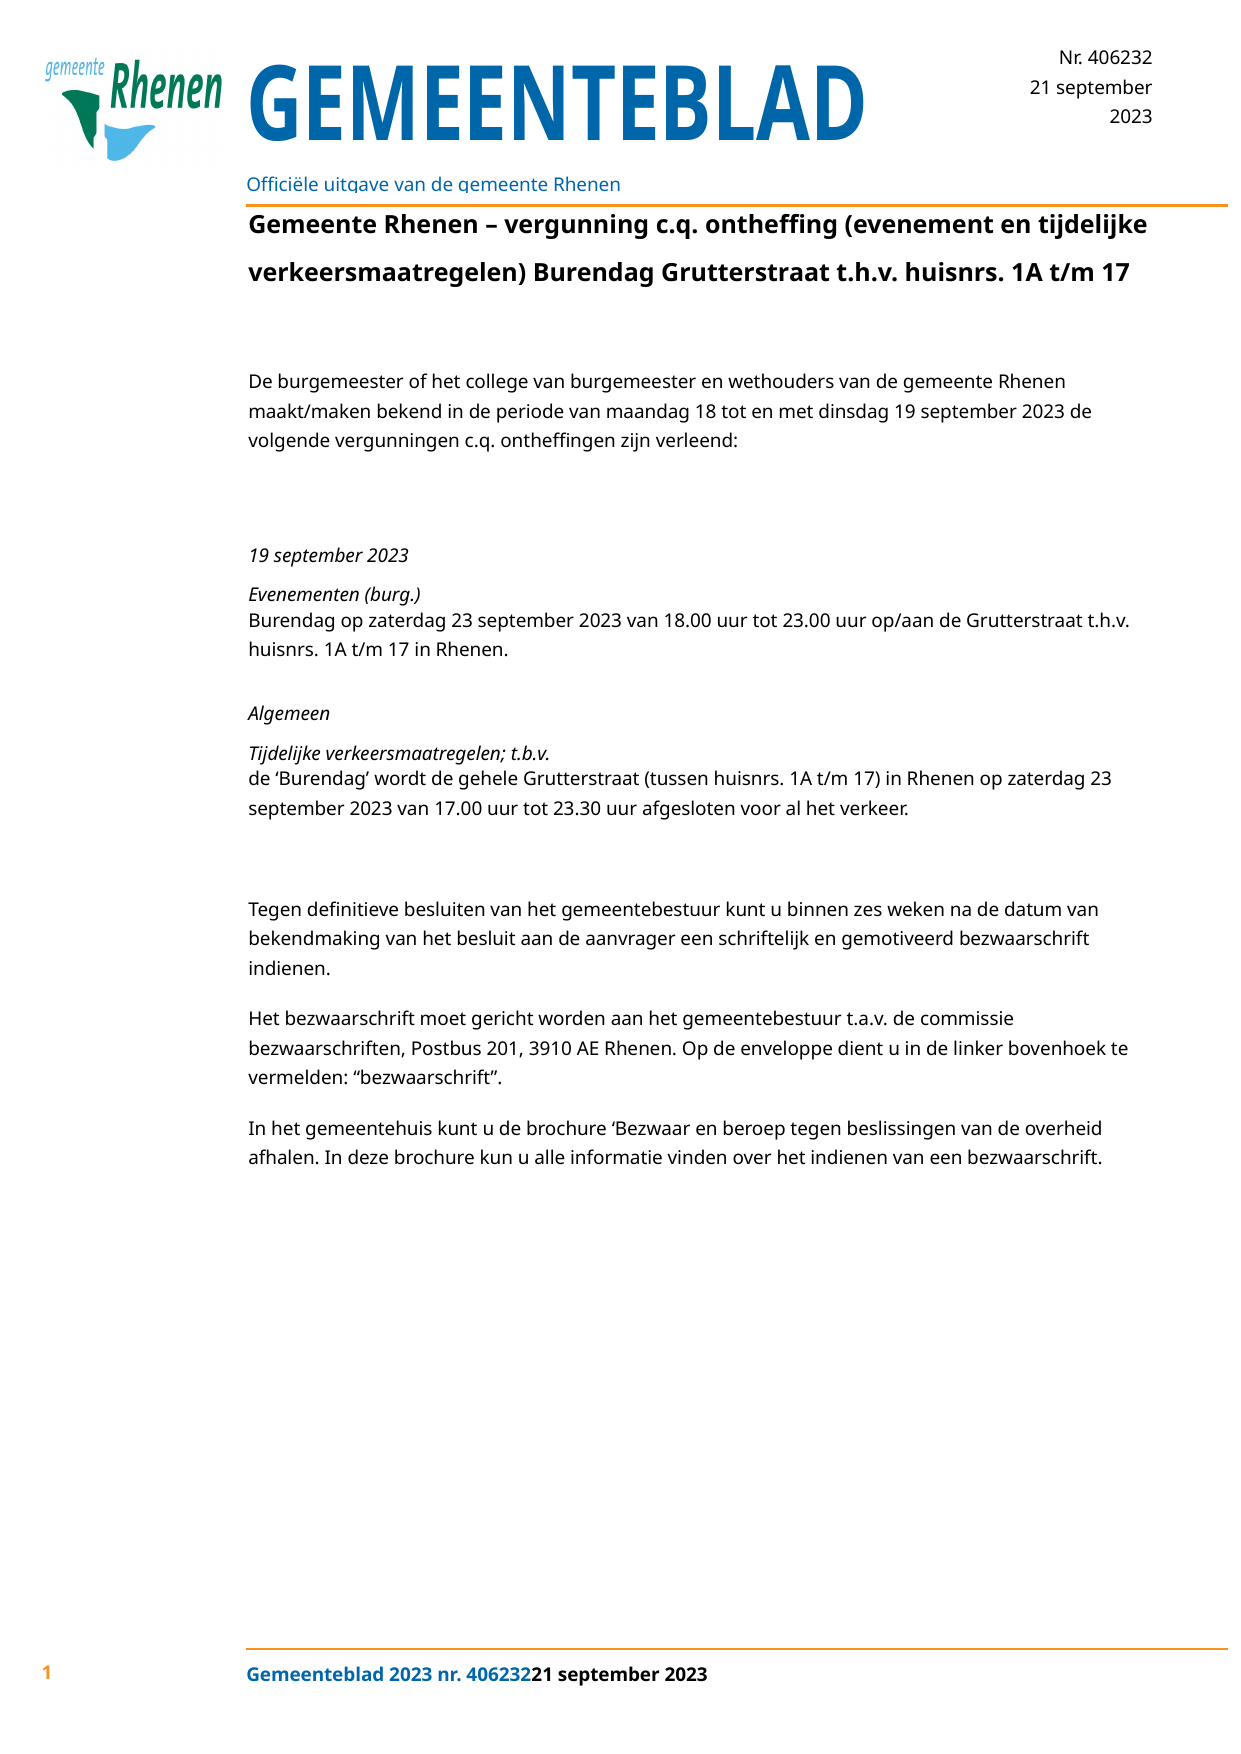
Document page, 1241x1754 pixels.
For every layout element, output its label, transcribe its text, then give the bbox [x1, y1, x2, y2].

text Tijdelijke verkeersmaatregelen; t.b.v. [248, 740, 1152, 765]
text de ‘Burendag’ wordt de gehele Grutterstraat (tussen huisnrs. 1A t/m 17) in Rhenen op zaterdag 23 september 2023 van 17.00 uur tot 23.30 uur afgesloten voor al het verkeer. [248, 765, 1152, 821]
text 19 september 2023 [248, 542, 1152, 568]
text In het gemeentehuis kunt u de brochure ‘Bezwaar en beroep tegen beslissingen van de overheid afhalen. In deze brochure kun u alle informatie vinden over het indienen van een bezwaarschrift. [248, 1115, 1152, 1170]
text Burendag op zaterdag 23 september 2023 van 18.00 uur tot 23.00 uur op/aan de Grutterstraat t.h.v. huisnrs. 1A t/m 17 in Rhenen. [248, 607, 1152, 662]
picture [41, 47, 231, 172]
text Evenementen (burg.) [248, 581, 1152, 607]
text Tegen definitieve besluiten van het gemeentebestuur kunt u binnen zes weken na de datum van bekendmaking van het besluit aan de aanvrager een schriftelijk en gemotiveerd bezwaarschrift indienen. [248, 896, 1152, 981]
text De burgemeester of het college van burgemeester en wethouders van de gemeente Rhenen maakt/maken bekend in de periode van maandag 18 tot en met dinsdag 19 september 2023 de volgende vergunningen c.q. ontheffingen zijn verleend: [248, 368, 1152, 453]
text Het bezwaarschrift moet gericht worden aan het gemeentebestuur t.a.v. de commissie bezwaarschriften, Postbus 201, 3910 AE Rhenen. Op de enveloppe dient u in de linker bovenhoek te vermelden: “bezwaarschrift”. [248, 1005, 1152, 1090]
text Algemeen [248, 700, 1152, 726]
text Gemeente Rhenen – vergunning c.q. ontheffing (evenement en tijdelijke verkeersmaatregelen) Burendag Grutterstraat t.h.v. huisnrs. 1A t/m 17 [248, 207, 1152, 288]
